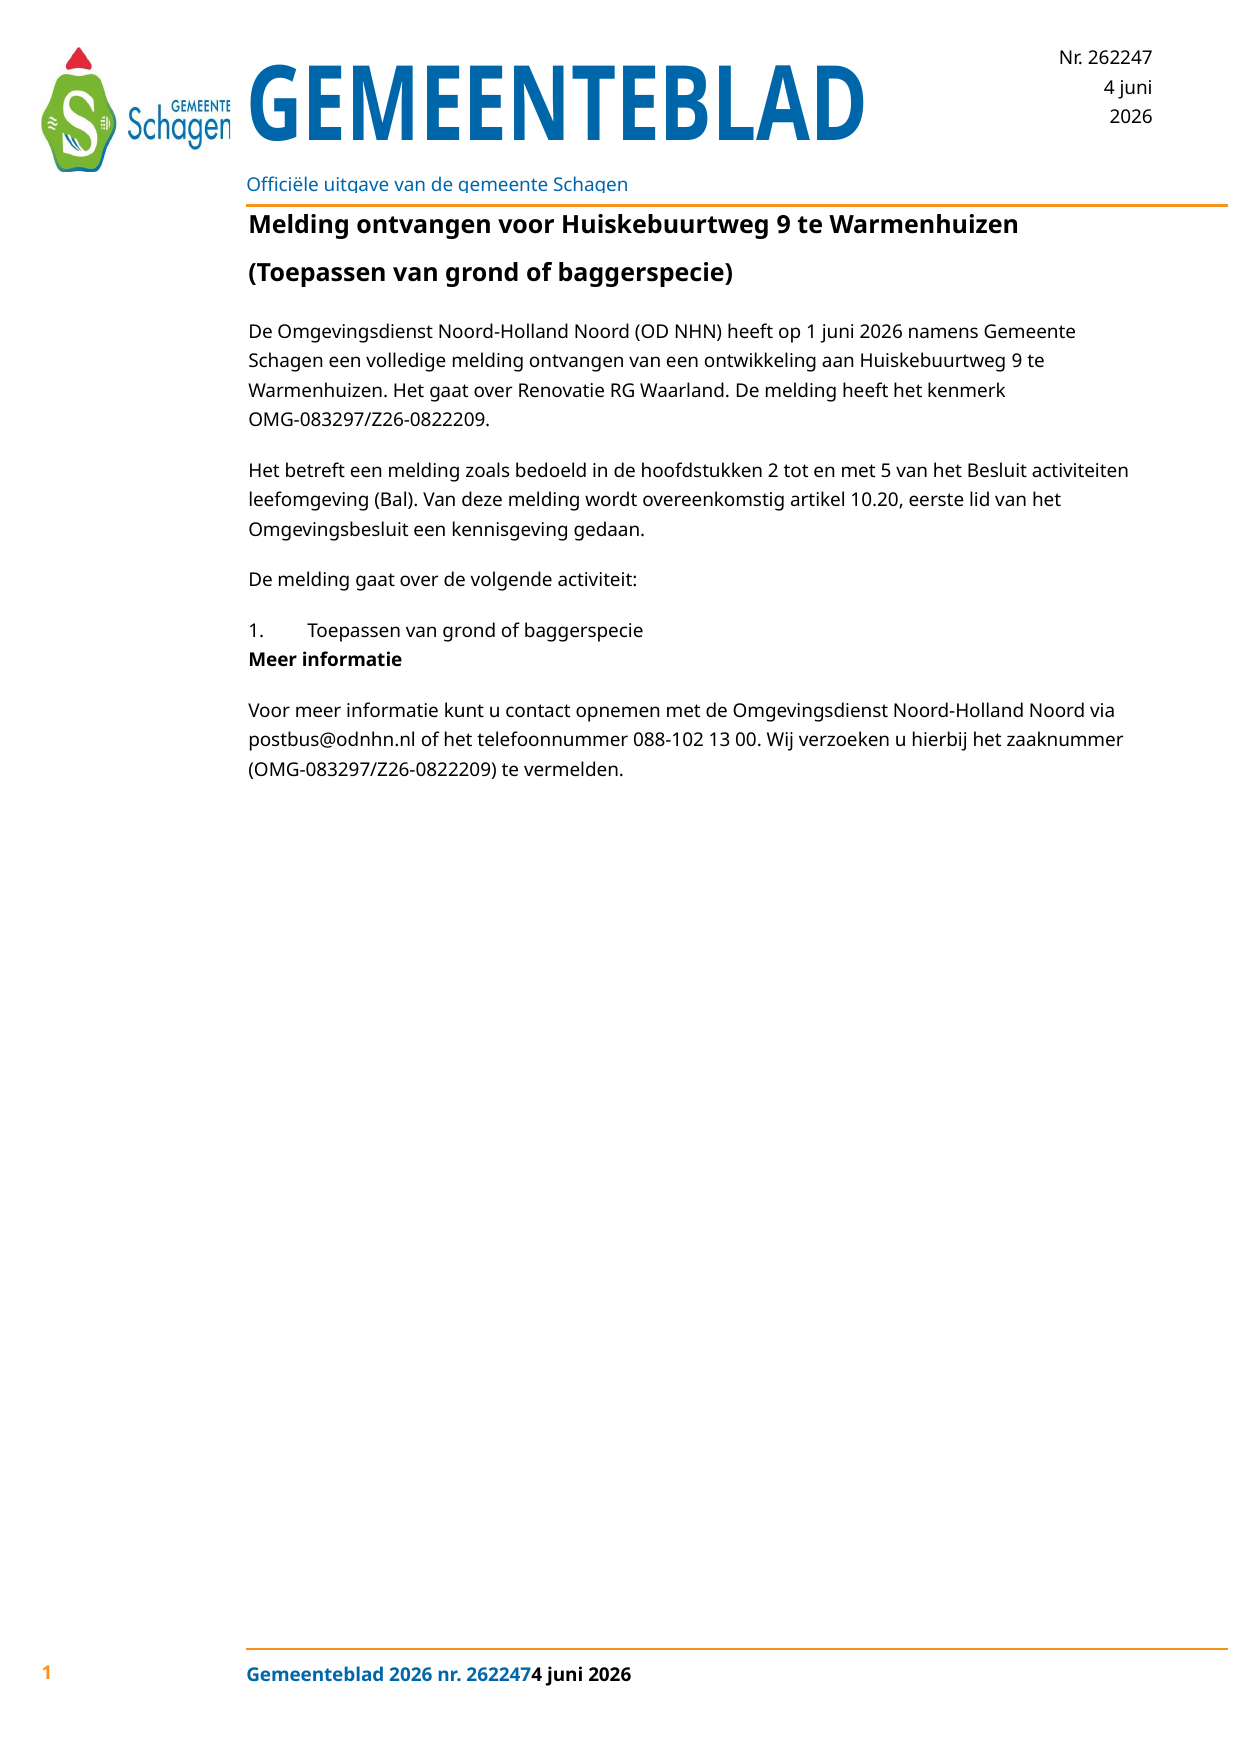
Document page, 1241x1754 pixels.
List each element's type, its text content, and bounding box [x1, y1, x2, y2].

text Meer informatie [248, 647, 1152, 672]
picture [41, 47, 231, 172]
text Voor meer informatie kunt u contact opnemen met de Omgevingsdienst Noord-Holland Noord via postbus@odnhn.nl of het telefoonnummer 088-102 13 00. Wij verzoeken u hierbij het zaaknummer (OMG-083297/Z26-0822209) te vermelden. [248, 697, 1152, 782]
text De melding gaat over de volgende activiteit: [248, 567, 1152, 592]
text De Omgevingsdienst Noord-Holland Noord (OD NHN) heeft op 1 juni 2026 namens Gemeente Schagen een volledige melding ontvangen van een ontwikkeling aan Huiskebuurtweg 9 te Warmenhuizen. Het gaat over Renovatie RG Waarland. De melding heeft het kenmerk OMG-083297/Z26-0822209. [248, 318, 1152, 432]
list Toepassen van grond of baggerspecie [248, 617, 1152, 643]
text Het betreft een melding zoals bedoeld in de hoofdstukken 2 tot en met 5 van het Besluit activiteiten leefomgeving (Bal). Van deze melding wordt overeenkomstig artikel 10.20, eerste lid van het Omgevingsbesluit een kennisgeving gedaan. [248, 457, 1152, 542]
text Melding ontvangen voor Huiskebuurtweg 9 te Warmenhuizen (Toepassen van grond of baggerspecie) [248, 207, 1152, 288]
